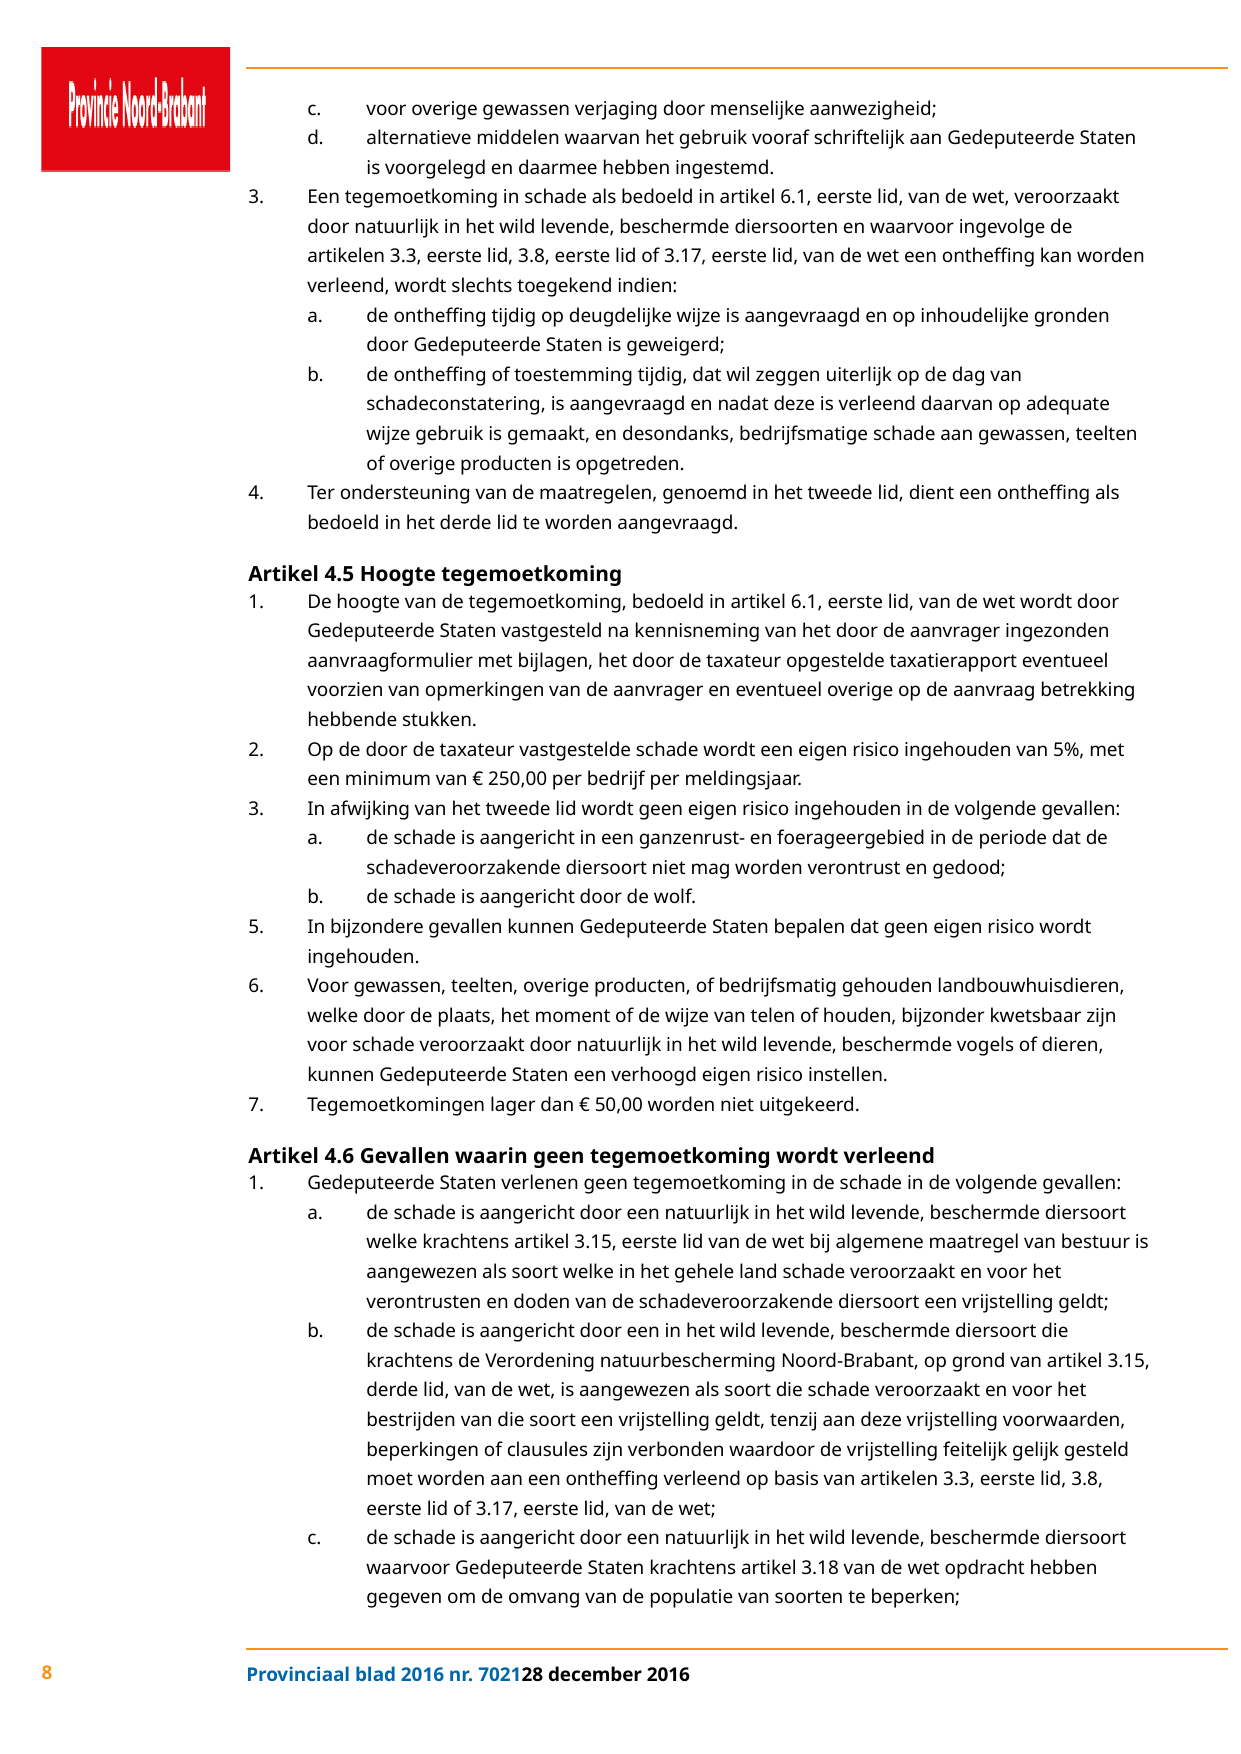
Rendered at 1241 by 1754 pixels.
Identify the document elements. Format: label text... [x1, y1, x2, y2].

list Ter ondersteuning van de maatregelen, genoemd in het tweede lid, dient een ontheffing als bedoeld in het derde lid te worden aangevraagd. [248, 479, 1152, 535]
list voor overige gewassen verjaging door menselijke aanwezigheid; [307, 95, 1152, 121]
text Artikel 4.5 Hoogte tegemoetkoming [248, 559, 1152, 588]
list de schade is aangericht door een in het wild levende, beschermde diersoort die krachtens de Verordening natuurbescherming Noord-Brabant, op grond van artikel 3.15, derde lid, van de wet, is aangewezen als soort die schade veroorzaakt en voor het bestrijden van die soort een vrijstelling geldt, tenzij aan deze vrijstelling voorwaarden, beperkingen of clausules zijn verbonden waardoor de vrijstelling feitelijk gelijk gesteld moet worden aan een ontheffing verleend op basis van artikelen 3.3, eerste lid, 3.8, eerste lid of 3.17, eerste lid, van de wet; [307, 1317, 1152, 1521]
list de schade is aangericht in een ganzenrust- en foerageergebied in de periode dat de schadeveroorzakende diersoort niet mag worden verontrust en gedood; [307, 824, 1152, 880]
list Voor gewassen, teelten, overige producten, of bedrijfsmatig gehouden landbouwhuisdieren, welke door de plaats, het moment of de wijze van telen of houden, bijzonder kwetsbaar zijn voor schade veroorzaakt door natuurlijk in het wild levende, beschermde vogels of dieren, kunnen Gedeputeerde Staten een verhoogd eigen risico instellen. [248, 972, 1152, 1087]
picture [41, 47, 231, 172]
list In bijzondere gevallen kunnen Gedeputeerde Staten bepalen dat geen eigen risico wordt ingehouden. [248, 913, 1152, 968]
list Tegemoetkomingen lager dan € 50,00 worden niet uitgekeerd. [248, 1091, 1152, 1116]
list In afwijking van het tweede lid wordt geen eigen risico ingehouden in de volgende gevallen: [248, 795, 1152, 821]
list Gedeputeerde Staten verlenen geen tegemoetkoming in de schade in de volgende gevallen: [248, 1169, 1152, 1195]
list Op de door de taxateur vastgestelde schade wordt een eigen risico ingehouden van 5%, met een minimum van € 250,00 per bedrijf per meldingsjaar. [248, 736, 1152, 791]
list de schade is aangericht door een natuurlijk in het wild levende, beschermde diersoort welke krachtens artikel 3.15, eerste lid van de wet bij algemene maatregel van bestuur is aangewezen als soort welke in het gehele land schade veroorzaakt en voor het verontrusten en doden van de schadeveroorzakende diersoort een vrijstelling geldt; [307, 1199, 1152, 1314]
list de schade is aangericht door de wolf. [307, 884, 1152, 909]
list De hoogte van de tegemoetkoming, bedoeld in artikel 6.1, eerste lid, van de wet wordt door Gedeputeerde Staten vastgesteld na kennisneming van het door de aanvrager ingezonden aanvraagformulier met bijlagen, het door de taxateur opgestelde taxatierapport eventueel voorzien van opmerkingen van de aanvrager en eventueel overige op de aanvraag betrekking hebbende stukken. [248, 588, 1152, 732]
list de ontheffing of toestemming tijdig, dat wil zeggen uiterlijk op de dag van schadeconstatering, is aangevraagd en nadat deze is verleend daarvan op adequate wijze gebruik is gemaakt, en desondanks, bedrijfsmatige schade aan gewassen, teelten of overige producten is opgetreden. [307, 361, 1152, 476]
text Artikel 4.6 Gevallen waarin geen tegemoetkoming wordt verleend [248, 1141, 1152, 1169]
list de ontheffing tijdig op deugdelijke wijze is aangevraagd en op inhoudelijke gronden door Gedeputeerde Staten is geweigerd; [307, 302, 1152, 357]
list alternatieve middelen waarvan het gebruik vooraf schriftelijk aan Gedeputeerde Staten is voorgelegd en daarmee hebben ingestemd. [307, 124, 1152, 180]
list de schade is aangericht door een natuurlijk in het wild levende, beschermde diersoort waarvoor Gedeputeerde Staten krachtens artikel 3.18 van de wet opdracht hebben gegeven om de omvang van de populatie van soorten te beperken; [307, 1524, 1152, 1609]
list Een tegemoetkoming in schade als bedoeld in artikel 6.1, eerste lid, van de wet, veroorzaakt door natuurlijk in het wild levende, beschermde diersoorten en waarvoor ingevolge de artikelen 3.3, eerste lid, 3.8, eerste lid of 3.17, eerste lid, van de wet een ontheffing kan worden verleend, wordt slechts toegekend indien: [248, 183, 1152, 298]
